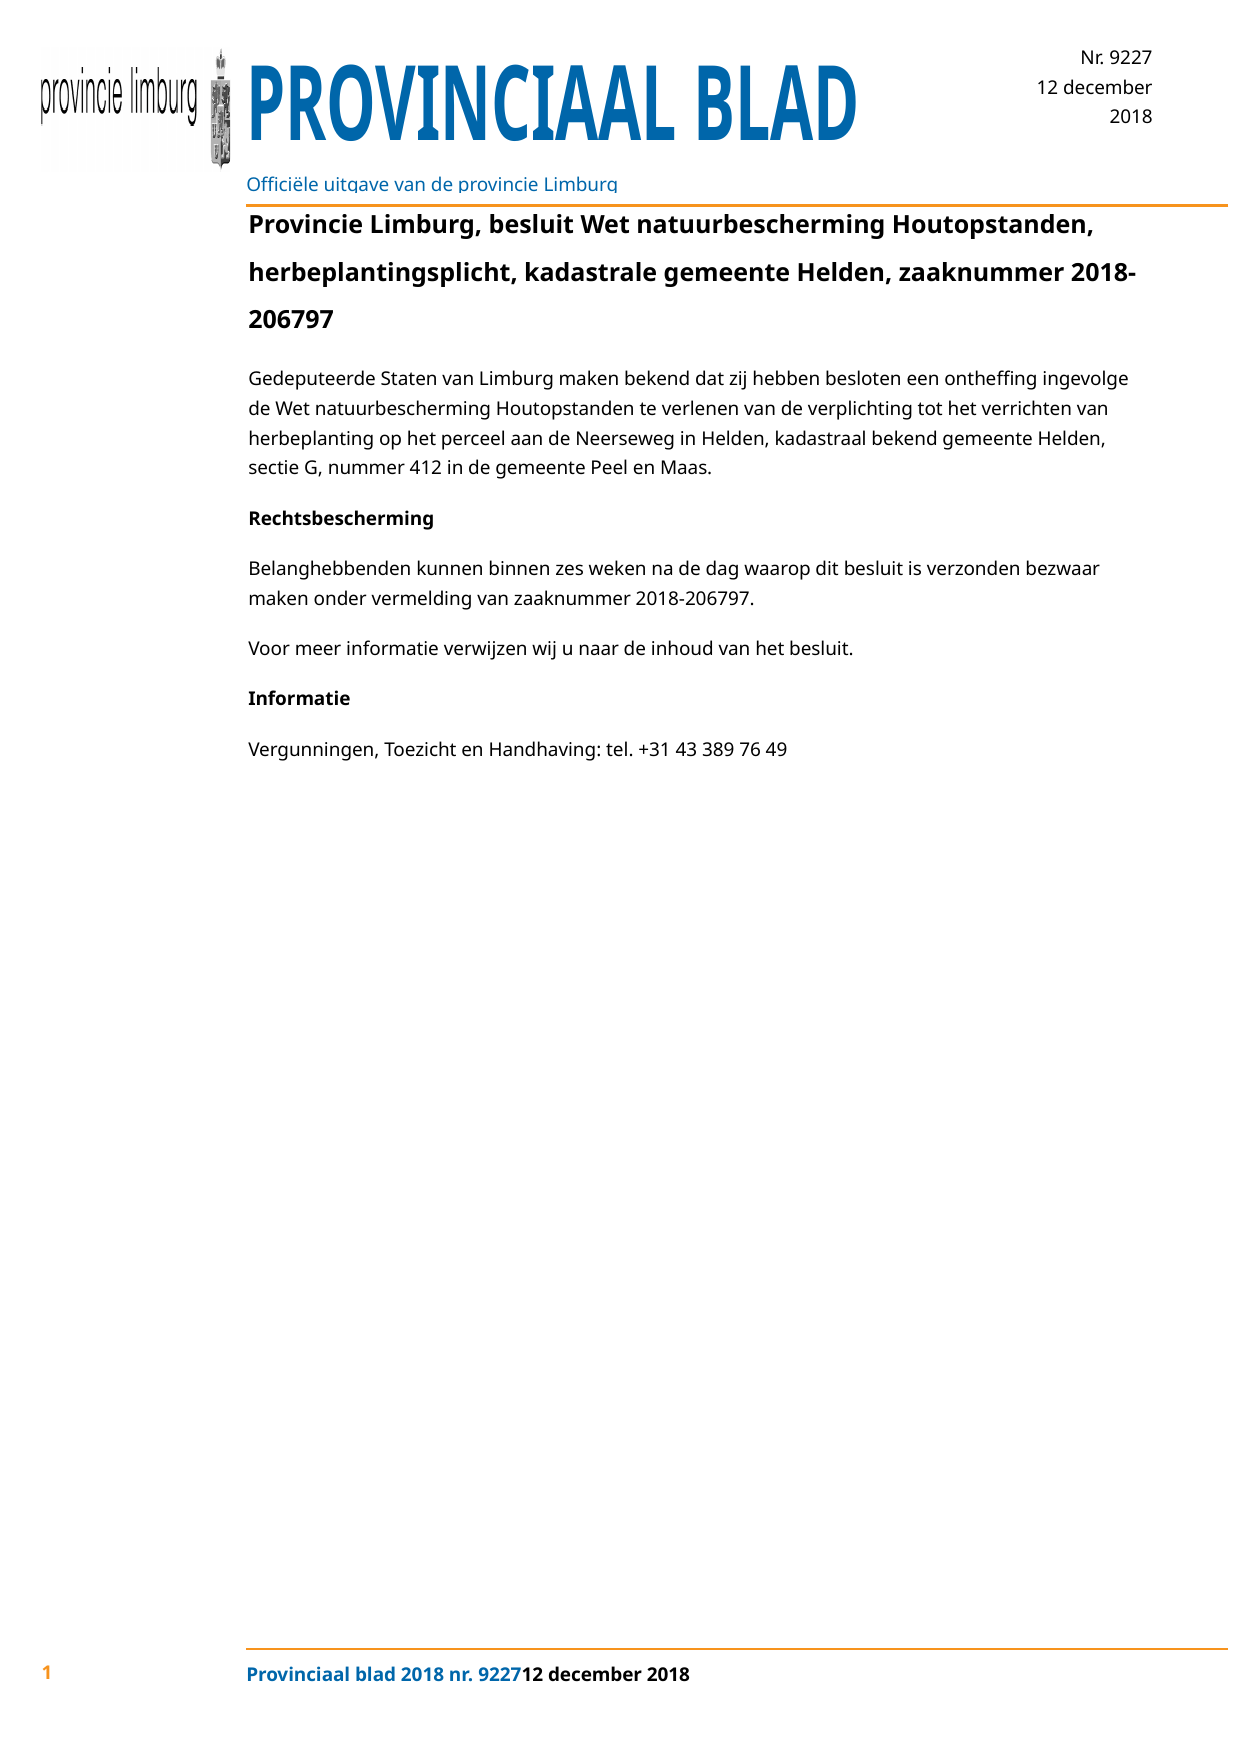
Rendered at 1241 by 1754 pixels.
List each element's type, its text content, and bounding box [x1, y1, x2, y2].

text Voor meer informatie verwijzen wij u naar de inhoud van het besluit. [248, 635, 1152, 661]
text Vergunningen, Toezicht en Handhaving: tel. +31 43 389 76 49 [248, 736, 1152, 762]
text Belanghebbenden kunnen binnen zes weken na de dag waarop dit besluit is verzonden bezwaar maken onder vermelding van zaaknummer 2018-206797. [248, 555, 1152, 610]
picture [41, 47, 231, 172]
text Informatie [248, 686, 1152, 711]
text Gedeputeerde Staten van Limburg maken bekend dat zij hebben besloten een ontheffing ingevolge de Wet natuurbescherming Houtopstanden te verlenen van de verplichting tot het verrichten van herbeplanting op het perceel aan de Neerseweg in Helden, kadastraal bekend gemeente Helden, sectie G, nummer 412 in de gemeente Peel en Maas. [248, 366, 1152, 480]
text Provincie Limburg, besluit Wet natuurbescherming Houtopstanden, herbeplantingsplicht, kadastrale gemeente Helden, zaaknummer 2018-206797 [248, 207, 1152, 336]
text Rechtsbescherming [248, 505, 1152, 530]
